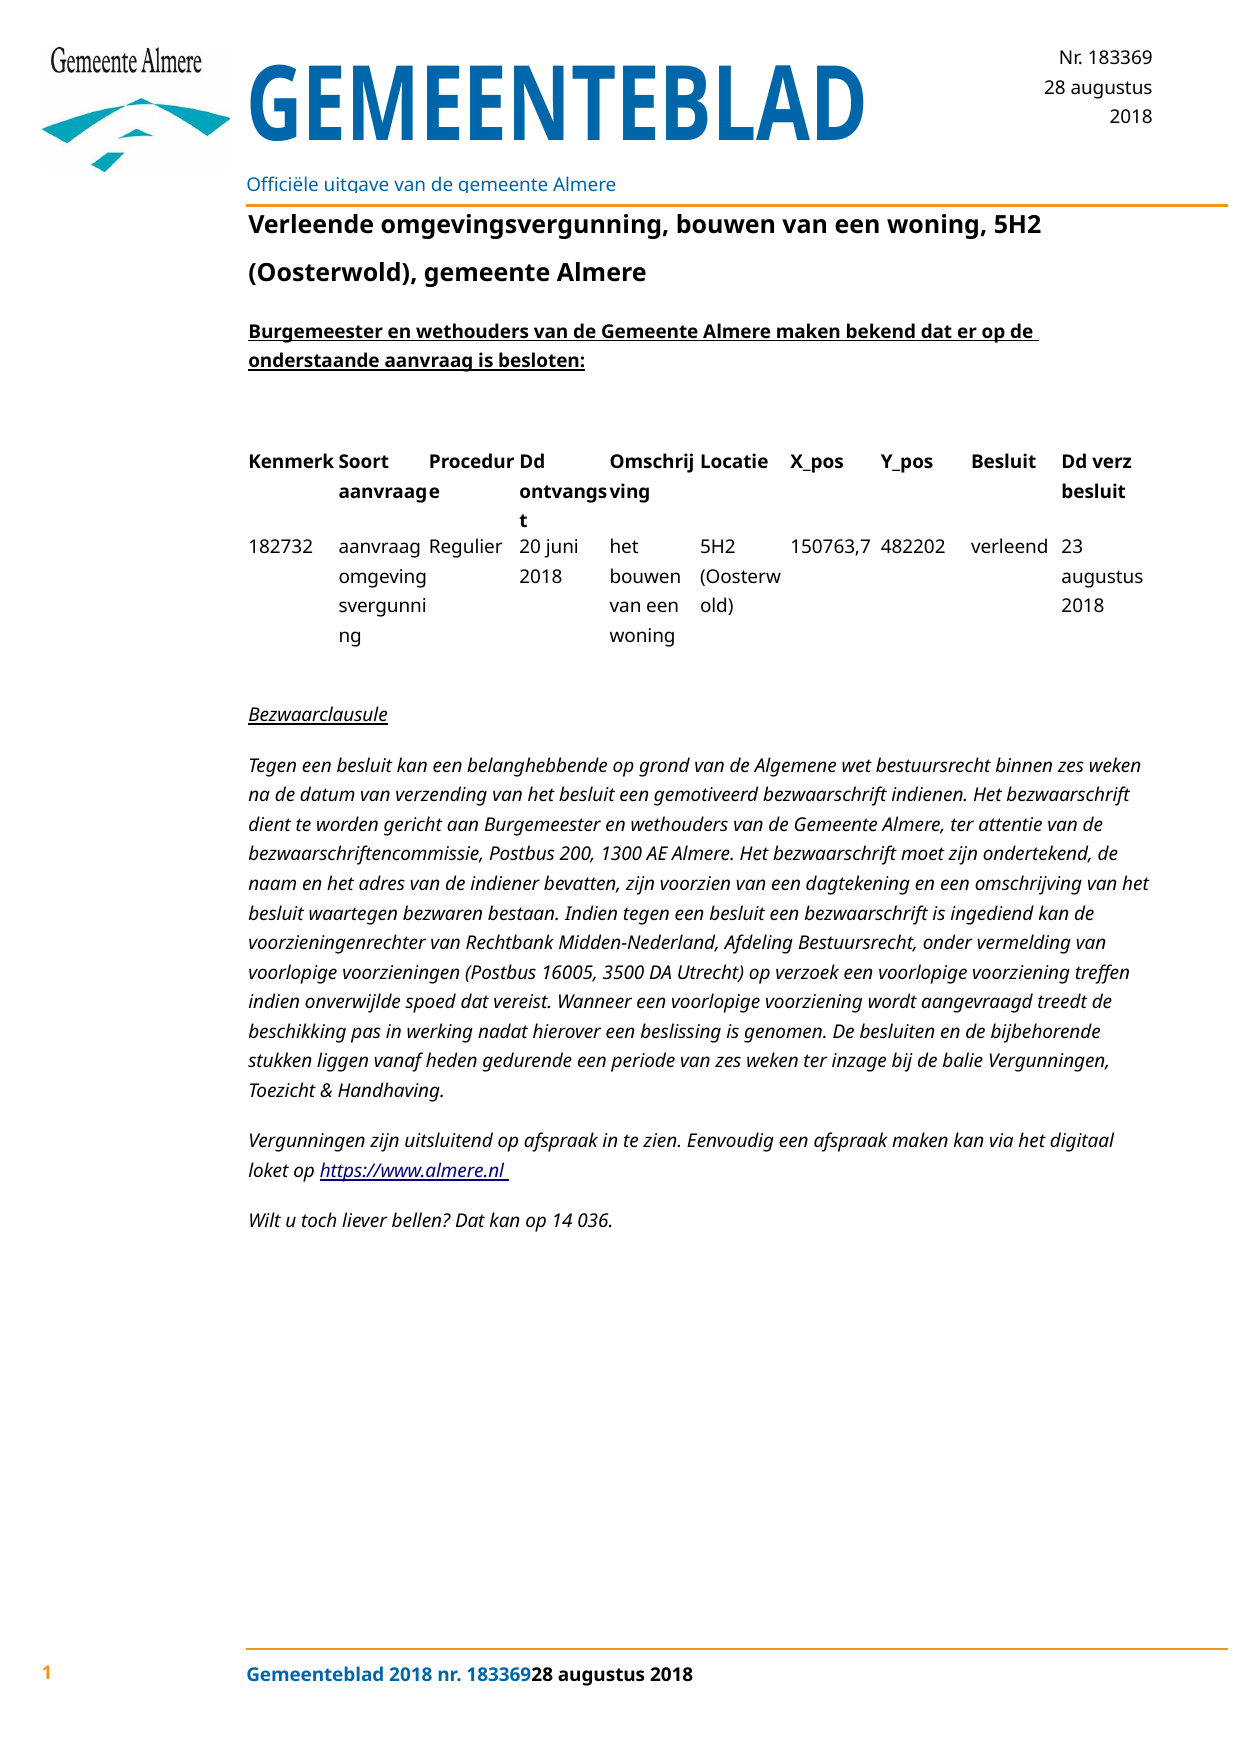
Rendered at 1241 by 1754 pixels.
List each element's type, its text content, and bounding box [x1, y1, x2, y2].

text Vergunningen zijn uitsluitend op afspraak in te zien. Eenvoudig een afspraak maken kan via het digitaal loket op https://www.almere.nl [248, 1128, 1152, 1183]
table_cell verleend [971, 533, 1061, 648]
table_header Kenmerk [248, 449, 338, 533]
text Tegen een besluit kan een belanghebbende op grond van de Algemene wet bestuursrecht binnen zes weken na de datum van verzending van het besluit een gemotiveerd bezwaarschrift indienen. Het bezwaarschrift dient te worden gericht aan Burgemeester en wethouders van de Gemeente Almere, ter attentie van de bezwaarschriftencommissie, Postbus 200, 1300 AE Almere. Het bezwaarschrift moet zijn ondertekend, de naam en het adres van de indiener bevatten, zijn voorzien van een dagtekening en een omschrijving van het besluit waartegen bezwaren bestaan. Indien tegen een besluit een bezwaarschrift is ingediend kan de voorzieningenrechter van Rechtbank Midden-Nederland, Afdeling Bestuursrecht, onder vermelding van voorlopige voorzieningen (Postbus 16005, 3500 DA Utrecht) op verzoek een voorlopige voorziening treffen indien onverwijlde spoed dat vereist. Wanneer een voorlopige voorziening wordt aangevraagd treedt de beschikking pas in werking nadat hierover een beslissing is genomen. De besluiten en de bijbehorende stukken liggen vanaf heden gedurende een periode van zes weken ter inzage bij de balie Vergunningen, Toezicht & Handhaving. [248, 752, 1152, 1103]
table_cell het bouwen van een woning [609, 533, 700, 648]
table_cell 482202 [881, 533, 971, 648]
table_cell 23 augustus 2018 [1061, 533, 1152, 648]
table_header Y_pos [881, 449, 971, 533]
text Burgemeester en wethouders van de Gemeente Almere maken bekend dat er op de onderstaande aanvraag is besloten: [248, 318, 1152, 373]
table_cell 182732 [248, 533, 338, 648]
table_header Procedure [429, 449, 519, 533]
table_cell Regulier [429, 533, 519, 648]
table_header Soort aanvraag [338, 449, 429, 533]
table_header Dd verz besluit [1061, 449, 1152, 533]
table_header Besluit [971, 449, 1061, 533]
picture [41, 47, 231, 172]
table_cell aanvraag omgevingsvergunning [338, 533, 429, 648]
table_cell 20 juni 2018 [519, 533, 609, 648]
text Verleende omgevingsvergunning, bouwen van een woning, 5H2 (Oosterwold), gemeente Almere [248, 207, 1152, 288]
table_header Omschrijving [609, 449, 700, 533]
text Wilt u toch liever bellen? Dat kan op 14 036. [248, 1208, 1152, 1233]
table_header Locatie [700, 449, 790, 533]
text Bezwaarclausule [248, 701, 1152, 727]
table_header Dd ontvangst [519, 449, 609, 533]
table_cell 150763,7 [790, 533, 881, 648]
table_cell 5H2 (Oosterwold) [700, 533, 790, 648]
table_header X_pos [790, 449, 881, 533]
